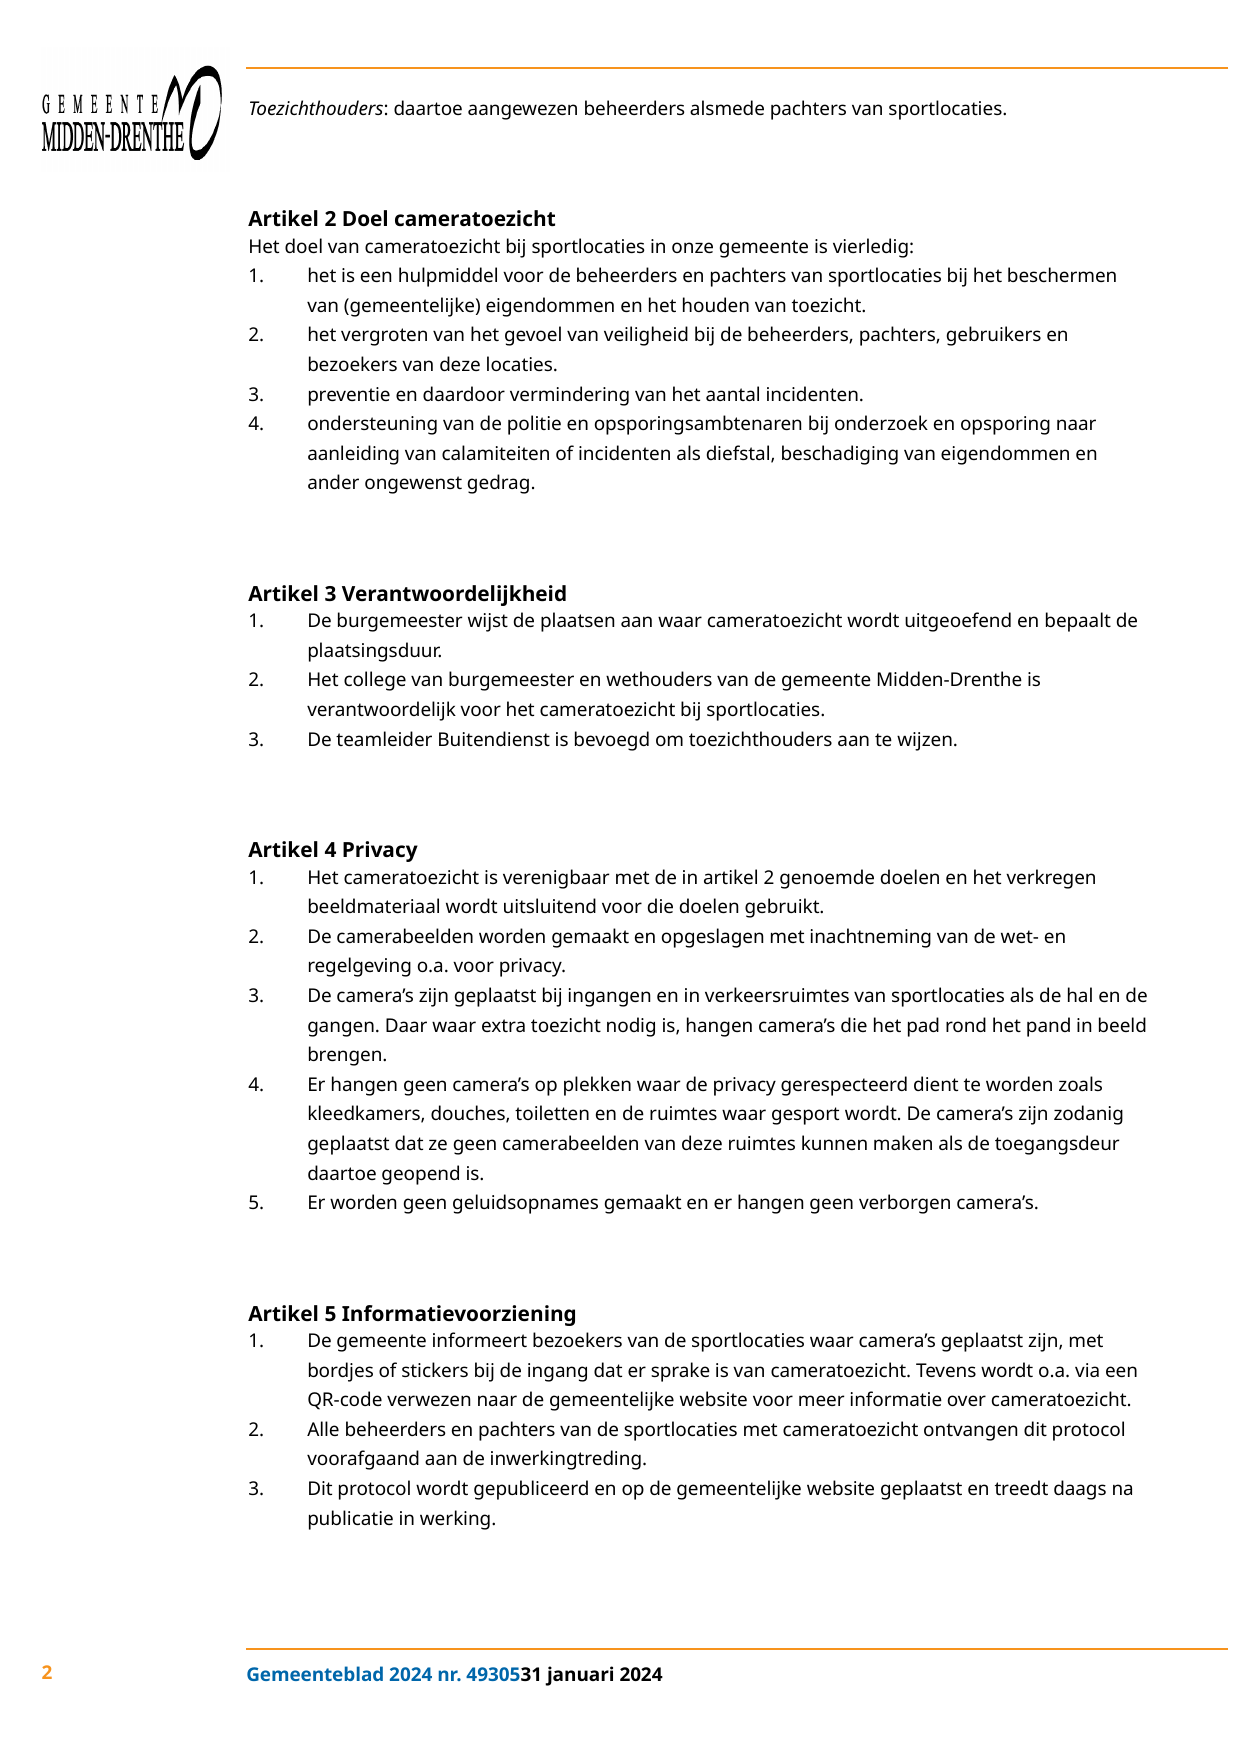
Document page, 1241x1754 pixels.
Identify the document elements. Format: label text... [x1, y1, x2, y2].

list het vergroten van het gevoel van veiligheid bij de beheerders, pachters, gebruikers en bezoekers van deze locaties. [248, 322, 1152, 377]
list De teamleider Buitendienst is bevoegd om toezichthouders aan te wijzen. [248, 726, 1152, 752]
list Er hangen geen camera’s op plekken waar de privacy gerespecteerd dient te worden zoals kleedkamers, douches, toiletten en de ruimtes waar gesport wordt. De camera’s zijn zodanig geplaatst dat ze geen camerabeelden van deze ruimtes kunnen maken als de toegangsdeur daartoe geopend is. [248, 1071, 1152, 1185]
list Het cameratoezicht is verenigbaar met de in artikel 2 genoemde doelen en het verkregen beeldmateriaal wordt uitsluitend voor die doelen gebruikt. [248, 864, 1152, 919]
list De camerabeelden worden gemaakt en opgeslagen met inachtneming van de wet- en regelgeving o.a. voor privacy. [248, 923, 1152, 978]
text Artikel 3 Verantwoordelijkheid [248, 579, 1152, 607]
list het is een hulpmiddel voor de beheerders en pachters van sportlocaties bij het beschermen van (gemeentelijke) eigendommen en het houden van toezicht. [248, 262, 1152, 318]
list De burgemeester wijst de plaatsen aan waar cameratoezicht wordt uitgeoefend en bepaalt de plaatsingsduur. [248, 607, 1152, 663]
list De gemeente informeert bezoekers van de sportlocaties waar camera’s geplaatst zijn, met bordjes of stickers bij de ingang dat er sprake is van cameratoezicht. Tevens wordt o.a. via een QR-code verwezen naar de gemeentelijke website voor meer informatie over cameratoezicht. [248, 1327, 1152, 1412]
list De camera’s zijn geplaatst bij ingangen en in verkeersruimtes van sportlocaties als de hal en de gangen. Daar waar extra toezicht nodig is, hangen camera’s die het pad rond het pand in beeld brengen. [248, 982, 1152, 1067]
text Toezichthouders: daartoe aangewezen beheerders alsmede pachters van sportlocaties. [248, 95, 1152, 121]
text Artikel 2 Doel cameratoezicht [248, 204, 1152, 233]
text Artikel 5 Informatievoorziening [248, 1299, 1152, 1327]
text Artikel 4 Privacy [248, 835, 1152, 864]
picture [41, 47, 231, 172]
list Er worden geen geluidsopnames gemaakt en er hangen geen verborgen camera’s. [248, 1189, 1152, 1215]
list ondersteuning van de politie en opsporingsambtenaren bij onderzoek en opsporing naar aanleiding van calamiteiten of incidenten als diefstal, beschadiging van eigendommen en ander ongewenst gedrag. [248, 410, 1152, 495]
text Het doel van cameratoezicht bij sportlocaties in onze gemeente is vierledig: [248, 233, 1152, 258]
list preventie en daardoor vermindering van het aantal incidenten. [248, 381, 1152, 406]
list Het college van burgemeester en wethouders van de gemeente Midden-Drenthe is verantwoordelijk voor het cameratoezicht bij sportlocaties. [248, 667, 1152, 722]
list Alle beheerders en pachters van de sportlocaties met cameratoezicht ontvangen dit protocol voorafgaand aan de inwerkingtreding. [248, 1416, 1152, 1471]
list Dit protocol wordt gepubliceerd en op de gemeentelijke website geplaatst en treedt daags na publicatie in werking. [248, 1475, 1152, 1531]
